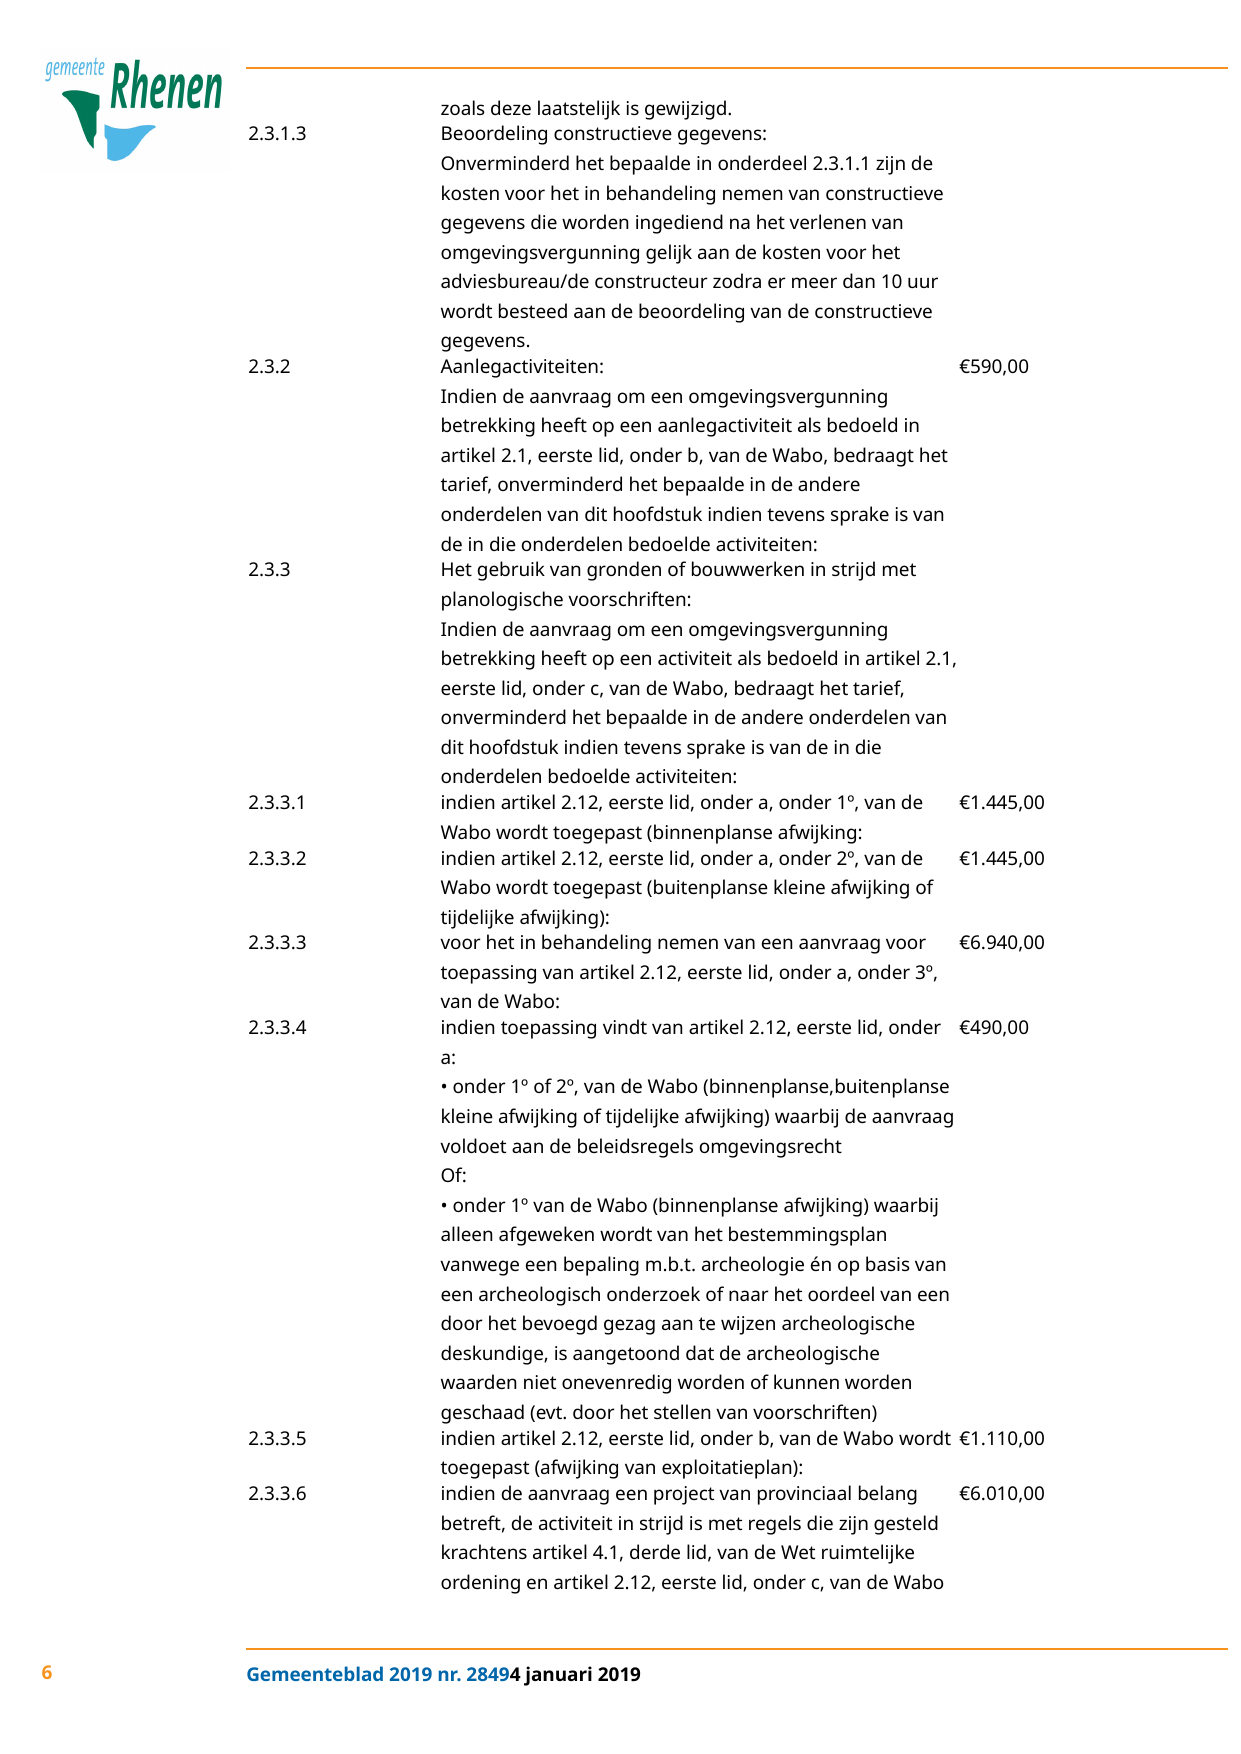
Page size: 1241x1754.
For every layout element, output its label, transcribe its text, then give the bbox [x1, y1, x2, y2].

table_cell [248, 95, 440, 121]
table_cell €1.110,00 [959, 1425, 1152, 1480]
table_cell €490,00 [959, 1015, 1152, 1425]
table_cell Beoordeling constructieve gegevens: Onverminderd het bepaalde in onderdeel 2.3.1.1 zijn de kosten voor het in behandeling nemen van constructieve gegevens die worden ingediend na het verlenen van omgevingsvergunning gelijk aan de kosten voor het adviesbureau/de constructeur zodra er meer dan 10 uur wordt besteed aan de beoordeling van de constructieve gegevens. [440, 121, 959, 353]
table_cell €1.445,00 [959, 789, 1152, 845]
table_cell 2.3.3.3 [248, 930, 440, 1014]
table_cell €1.445,00 [959, 845, 1152, 929]
table_cell 2.3.3 [248, 557, 440, 789]
table_cell indien artikel 2.12, eerste lid, onder a, onder 1º, van de Wabo wordt toegepast (binnenplanse afwijking: [440, 789, 959, 845]
table_cell indien de aanvraag een project van provinciaal belang betreft, de activiteit in strijd is met regels die zijn gesteld krachtens artikel 4.1, derde lid, van de Wet ruimtelijke ordening en artikel 2.12, eerste lid, onder c, van de Wabo [440, 1480, 959, 1594]
table_cell €6.940,00 [959, 930, 1152, 1014]
table_cell indien artikel 2.12, eerste lid, onder b, van de Wabo wordt toegepast (afwijking van exploitatieplan): [440, 1425, 959, 1480]
table_cell indien toepassing vindt van artikel 2.12, eerste lid, onder a: • onder 1º of 2º, van de Wabo (binnenplanse,buitenplanse kleine afwijking of tijdelijke afwijking) waarbij de aanvraag voldoet aan de beleidsregels omgevingsrecht Of: • onder 1º van de Wabo (binnenplanse afwijking) waarbij alleen afgeweken wordt van het bestemmingsplan vanwege een bepaling m.b.t. archeologie én op basis van een archeologisch onderzoek of naar het oordeel van een door het bevoegd gezag aan te wijzen archeologische deskundige, is aangetoond dat de archeologische waarden niet onevenredig worden of kunnen worden geschaad (evt. door het stellen van voorschriften) [440, 1015, 959, 1425]
table_cell [959, 557, 1152, 789]
table_cell 2.3.1.3 [248, 121, 440, 353]
table_cell 2.3.3.5 [248, 1425, 440, 1480]
table_cell [959, 121, 1152, 353]
table_cell indien artikel 2.12, eerste lid, onder a, onder 2º, van de Wabo wordt toegepast (buitenplanse kleine afwijking of tijdelijke afwijking): [440, 845, 959, 929]
table_cell 2.3.3.1 [248, 789, 440, 845]
table_cell voor het in behandeling nemen van een aanvraag voor toepassing van artikel 2.12, eerste lid, onder a, onder 3º, van de Wabo: [440, 930, 959, 1014]
table_cell Aanlegactiviteiten: Indien de aanvraag om een omgevingsvergunning betrekking heeft op een aanlegactiviteit als bedoeld in artikel 2.1, eerste lid, onder b, van de Wabo, bedraagt het tarief, onverminderd het bepaalde in de andere onderdelen van dit hoofdstuk indien tevens sprake is van de in die onderdelen bedoelde activiteiten: [440, 353, 959, 557]
table_cell [959, 95, 1152, 121]
table_cell 2.3.3.2 [248, 845, 440, 929]
table_cell €6.010,00 [959, 1480, 1152, 1594]
table_cell 2.3.3.4 [248, 1015, 440, 1425]
table_cell 2.3.2 [248, 353, 440, 557]
table_cell Het gebruik van gronden of bouwwerken in strijd met planologische voorschriften: Indien de aanvraag om een omgevingsvergunning betrekking heeft op een activiteit als bedoeld in artikel 2.1, eerste lid, onder c, van de Wabo, bedraagt het tarief, onverminderd het bepaalde in de andere onderdelen van dit hoofdstuk indien tevens sprake is van de in die onderdelen bedoelde activiteiten: [440, 557, 959, 789]
table_cell zoals deze laatstelijk is gewijzigd. [440, 95, 959, 121]
table_cell 2.3.3.6 [248, 1480, 440, 1594]
picture [41, 47, 231, 172]
table_cell €590,00 [959, 353, 1152, 557]
